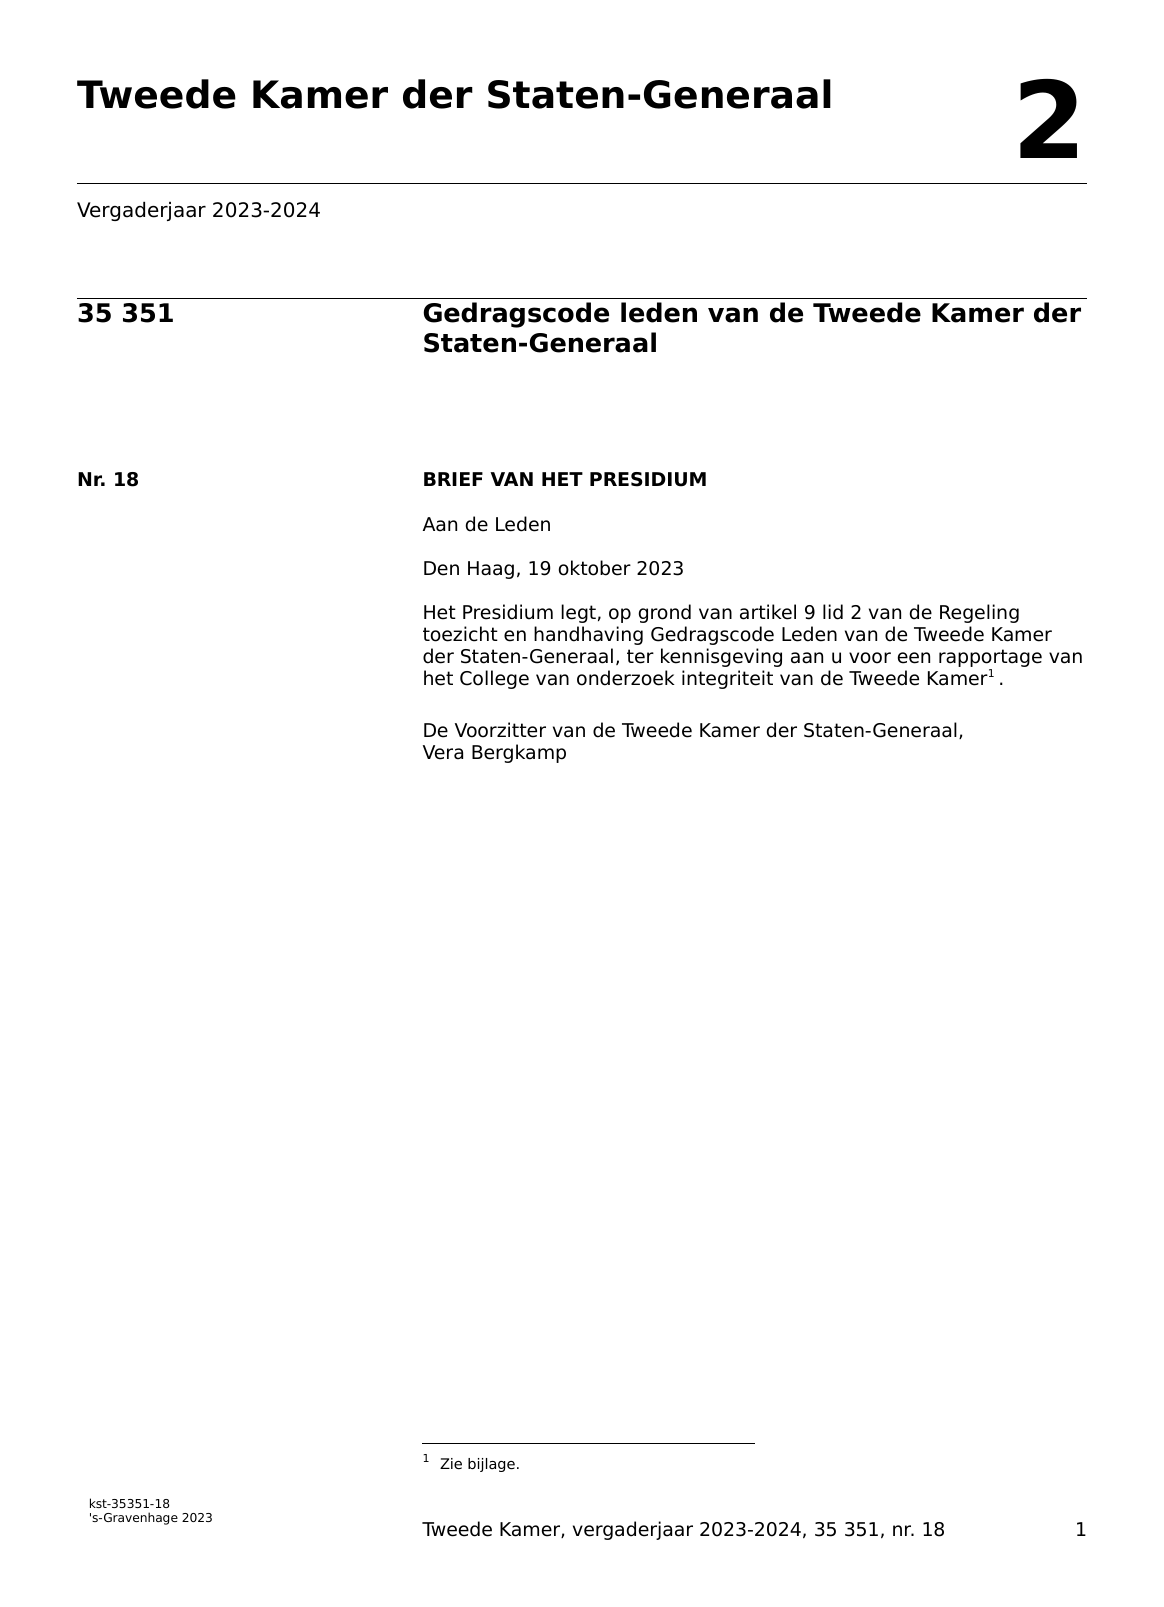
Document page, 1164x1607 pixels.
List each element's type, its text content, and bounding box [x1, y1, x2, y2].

text Den Haag, 19 oktober 2023 [422, 558, 1087, 580]
subtitle 35 351 Gedragscode leden van de Tweede Kamer der Staten-Generaal [77, 299, 1087, 358]
subtitle Nr. 18 BRIEF VAN HET PRESIDIUM [77, 469, 1087, 491]
text Aan de Leden [422, 513, 1087, 536]
text kst-35351-18 [88, 1497, 323, 1511]
table_header Tweede Kamer der Staten-Generaal [77, 59, 886, 183]
table_cell Vergaderjaar 2023-2024 [77, 184, 1087, 298]
text De Voorzitter van de Tweede Kamer der Staten-Generaal, Vera Bergkamp [422, 720, 1087, 764]
text Het Presidium legt, op grond van artikel 9 lid 2 van de Regeling toezicht en handhaving Gedragscode Leden van de Tweede Kamer der Staten-Generaal, ter kennisgeving aan u voor een rapportage van het College van onderzoek integriteit van de Tweede Kamer. [422, 602, 1087, 690]
text Zie bijlage. [422, 1452, 1087, 1474]
text 's-Gravenhage 2023 [88, 1511, 323, 1525]
table_header 2 [886, 59, 1087, 183]
